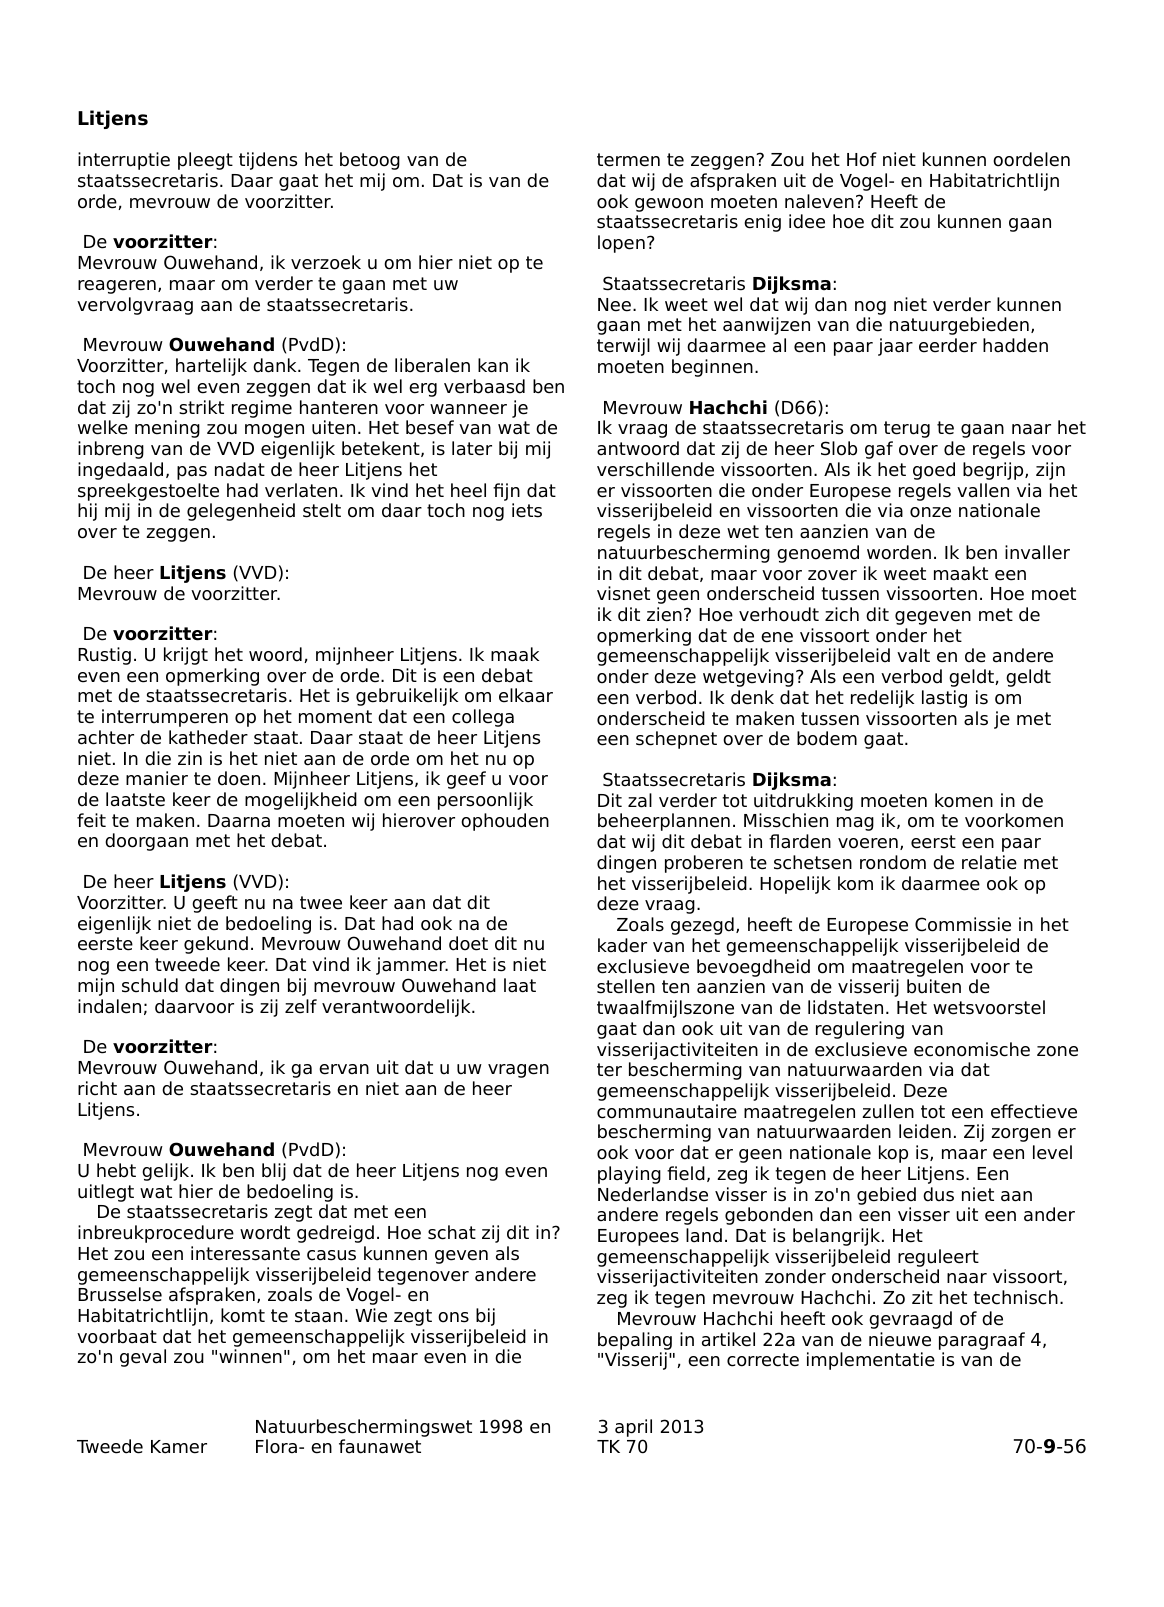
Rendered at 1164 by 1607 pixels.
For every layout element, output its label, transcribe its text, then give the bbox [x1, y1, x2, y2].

text De staatssecretaris zegt dat met een inbreukprocedure wordt gedreigd. Hoe schat zij dit in? Het zou een interessante casus kunnen geven als gemeenschappelijk visserijbeleid tegenover andere Brusselse afspraken, zoals de Vogel- en Habitatrichtlijn, komt te staan. Wie zegt ons bij voorbaat dat het gemeenschappelijk visserijbeleid in zo'n geval zou "winnen", om het maar even in die [77, 1202, 567, 1368]
text termen te zeggen? Zou het Hof niet kunnen oordelen dat wij de afspraken uit de Vogel- en Habitatrichtlijn ook gewoon moeten naleven? Heeft de staatssecretaris enig idee hoe dit zou kunnen gaan lopen? [596, 150, 1087, 254]
text U hebt gelijk. Ik ben blij dat de heer Litjens nog even uitlegt wat hier de bedoeling is. [77, 1161, 567, 1202]
text Voorzitter, hartelijk dank. Tegen de liberalen kan ik toch nog wel even zeggen dat ik wel erg verbaasd ben dat zij zo'n strikt regime hanteren voor wanneer je welke mening zou mogen uiten. Het besef van wat de inbreng van de VVD eigenlijk betekent, is later bij mij ingedaald, pas nadat de heer Litjens het spreekgestoelte had verlaten. Ik vind het heel fijn dat hij mij in de gelegenheid stelt om daar toch nog iets over te zeggen. [77, 356, 567, 543]
text Mevrouw Ouwehand (PvdD): [77, 335, 567, 356]
text Rustig. U krijgt het woord, mijnheer Litjens. Ik maak even een opmerking over de orde. Dit is een debat met de staatssecretaris. Het is gebruikelijk om elkaar te interrumperen op het moment dat een collega achter de katheder staat. Daar staat de heer Litjens niet. In die zin is het niet aan de orde om het nu op deze manier te doen. Mijnheer Litjens, ik geef u voor de laatste keer de mogelijkheid om een persoonlijk feit te maken. Daarna moeten wij hierover ophouden en doorgaan met het debat. [77, 645, 567, 852]
text Mevrouw de voorzitter. [77, 583, 567, 604]
text De voorzitter: [77, 232, 567, 253]
text De voorzitter: [77, 1037, 567, 1058]
text interruptie pleegt tijdens het betoog van de staatssecretaris. Daar gaat het mij om. Dat is van de orde, mevrouw de voorzitter. [77, 150, 567, 212]
text Mevrouw Ouwehand, ik verzoek u om hier niet op te reageren, maar om verder te gaan met uw vervolgvraag aan de staatssecretaris. [77, 253, 567, 315]
text Mevrouw Ouwehand, ik ga ervan uit dat u uw vragen richt aan de staatssecretaris en niet aan de heer Litjens. [77, 1058, 567, 1120]
text Staatssecretaris Dijksma: [596, 274, 1087, 294]
text Mevrouw Ouwehand (PvdD): [77, 1140, 567, 1161]
text Nee. Ik weet wel dat wij dan nog niet verder kunnen gaan met het aanwijzen van die natuurgebieden, terwijl wij daarmee al een paar jaar eerder hadden moeten beginnen. [596, 294, 1087, 377]
text Zoals gezegd, heeft de Europese Commissie in het kader van het gemeenschappelijk visserijbeleid de exclusieve bevoegdheid om maatregelen voor te stellen ten aanzien van de visserij buiten de twaalfmijlszone van de lidstaten. Het wetsvoorstel gaat dan ook uit van de regulering van visserijactiviteiten in de exclusieve economische zone ter bescherming van natuurwaarden via dat gemeenschappelijk visserijbeleid. Deze communautaire maatregelen zullen tot een effectieve bescherming van natuurwaarden leiden. Zij zorgen er ook voor dat er geen nationale kop is, maar een level playing field, zeg ik tegen de heer Litjens. Een Nederlandse visser is in zo'n gebied dus niet aan andere regels gebonden dan een visser uit een ander Europees land. Dat is belangrijk. Het gemeenschappelijk visserijbeleid reguleert visserijactiviteiten zonder onderscheid naar vissoort, zeg ik tegen mevrouw Hachchi. Zo zit het technisch. [596, 915, 1087, 1309]
text Mevrouw Hachchi heeft ook gevraagd of de bepaling in artikel 22a van de nieuwe paragraaf 4, "Visserij", een correcte implementatie is van de [596, 1309, 1087, 1371]
text Staatssecretaris Dijksma: [596, 770, 1087, 791]
text Mevrouw Hachchi (D66): [596, 397, 1087, 418]
text De voorzitter: [77, 624, 567, 645]
text Ik vraag de staatssecretaris om terug te gaan naar het antwoord dat zij de heer Slob gaf over de regels voor verschillende vissoorten. Als ik het goed begrijp, zijn er vissoorten die onder Europese regels vallen via het visserijbeleid en vissoorten die via onze nationale regels in deze wet ten aanzien van de natuurbescherming genoemd worden. Ik ben invaller in dit debat, maar voor zover ik weet maakt een visnet geen onderscheid tussen vissoorten. Hoe moet ik dit zien? Hoe verhoudt zich dit gegeven met de opmerking dat de ene vissoort onder het gemeenschappelijk visserijbeleid valt en de andere onder deze wetgeving? Als een verbod geldt, geldt een verbod. Ik denk dat het redelijk lastig is om onderscheid te maken tussen vissoorten als je met een schepnet over de bodem gaat. [596, 418, 1087, 750]
text De heer Litjens (VVD): [77, 872, 567, 893]
text Voorzitter. U geeft nu na twee keer aan dat dit eigenlijk niet de bedoeling is. Dat had ook na de eerste keer gekund. Mevrouw Ouwehand doet dit nu nog een tweede keer. Dat vind ik jammer. Het is niet mijn schuld dat dingen bij mevrouw Ouwehand laat indalen; daarvoor is zij zelf verantwoordelijk. [77, 893, 567, 1017]
text Dit zal verder tot uitdrukking moeten komen in de beheerplannen. Misschien mag ik, om te voorkomen dat wij dit debat in flarden voeren, eerst een paar dingen proberen te schetsen rondom de relatie met het visserijbeleid. Hopelijk kom ik daarmee ook op deze vraag. [596, 791, 1087, 915]
text De heer Litjens (VVD): [77, 563, 567, 583]
